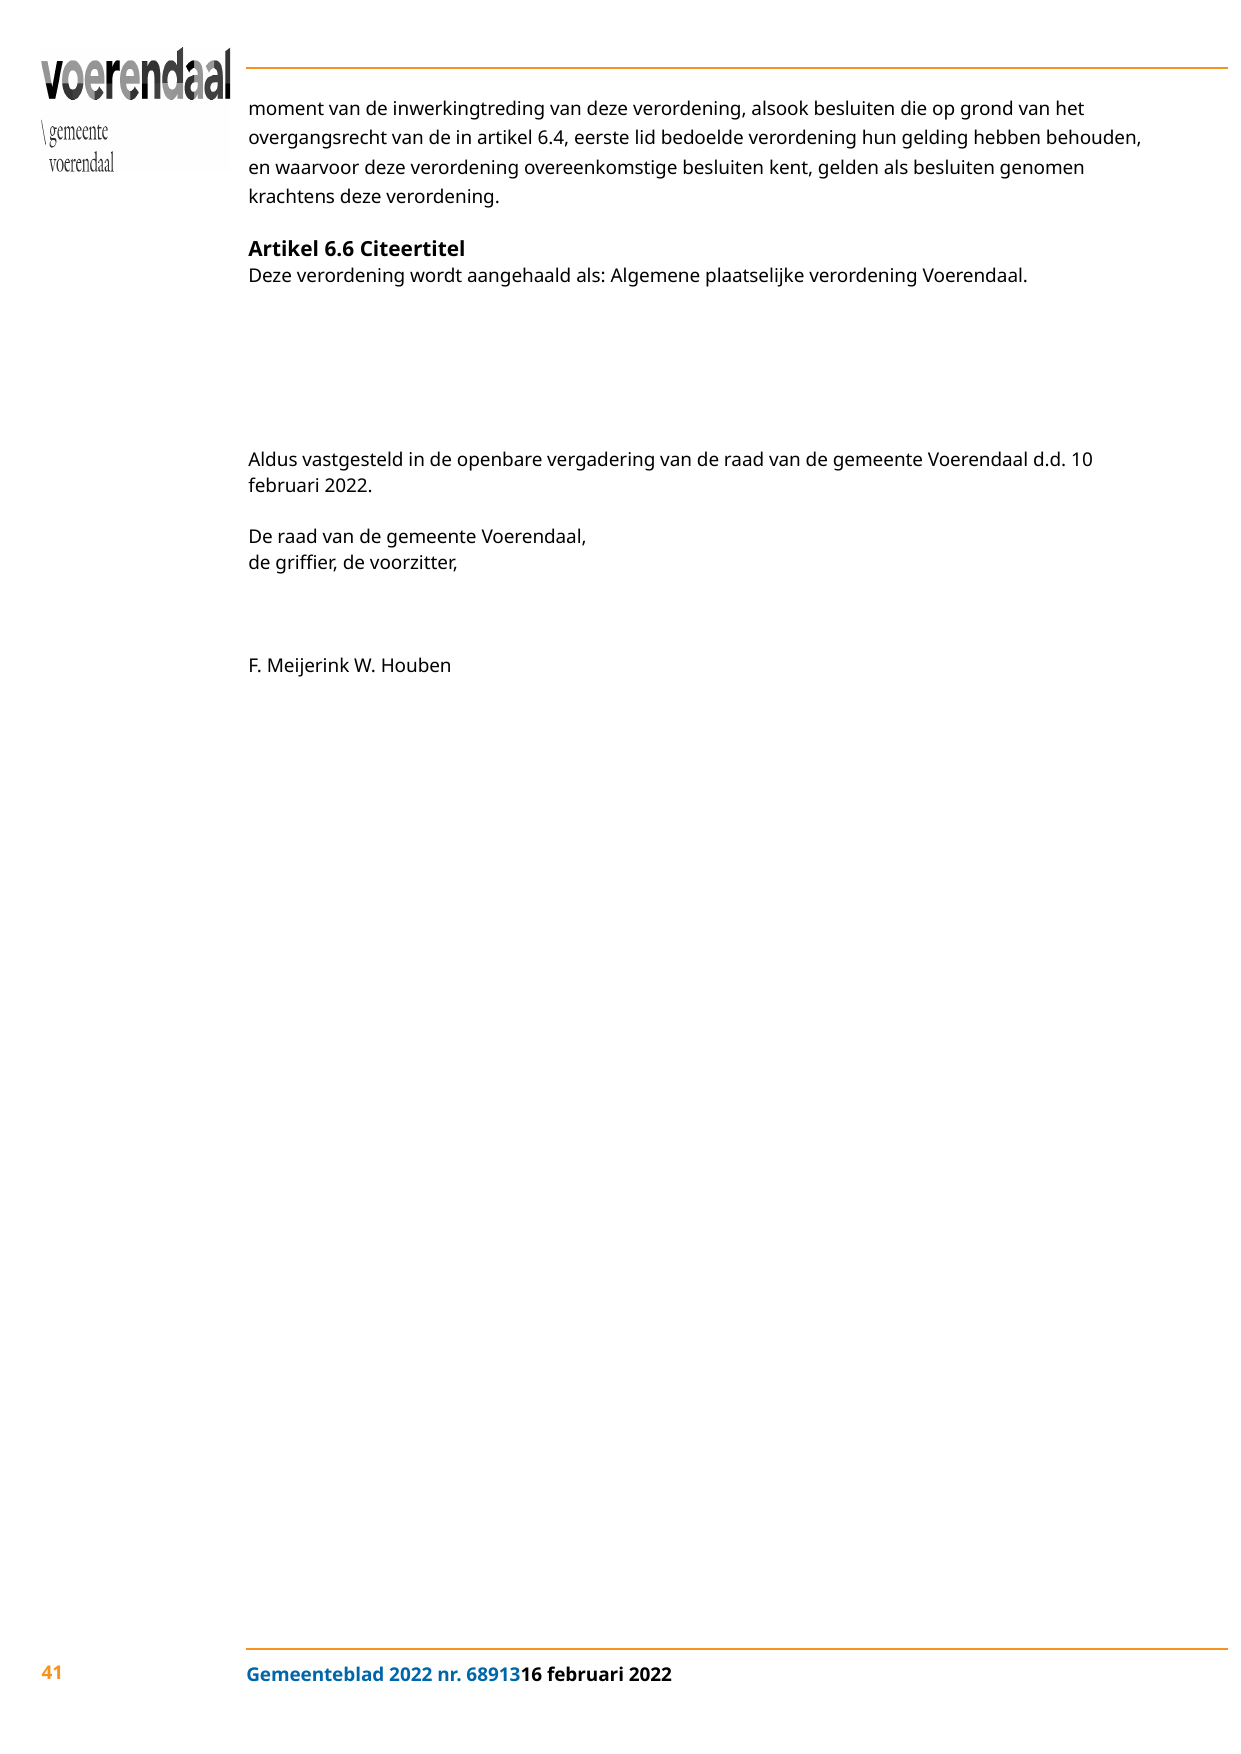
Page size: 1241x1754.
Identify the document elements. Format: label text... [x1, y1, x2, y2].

text De raad van de gemeente Voerendaal, [248, 523, 1152, 549]
picture [41, 47, 231, 172]
text F. Meijerink W. Houben [248, 652, 1152, 678]
text moment van de inwerkingtreding van deze verordening, alsook besluiten die op grond van het overgangsrecht van de in artikel 6.4, eerste lid bedoelde verordening hun gelding hebben behouden, en waarvoor deze verordening overeenkomstige besluiten kent, gelden als besluiten genomen krachtens deze verordening. [248, 95, 1152, 209]
text Deze verordening wordt aangehaald als: Algemene plaatselijke verordening Voerendaal. [248, 262, 1152, 288]
text de griffier, de voorzitter, [248, 549, 1152, 575]
text Artikel 6.6 Citeertitel [248, 234, 1152, 262]
text Aldus vastgesteld in de openbare vergadering van de raad van de gemeente Voerendaal d.d. 10 februari 2022. [248, 446, 1152, 497]
